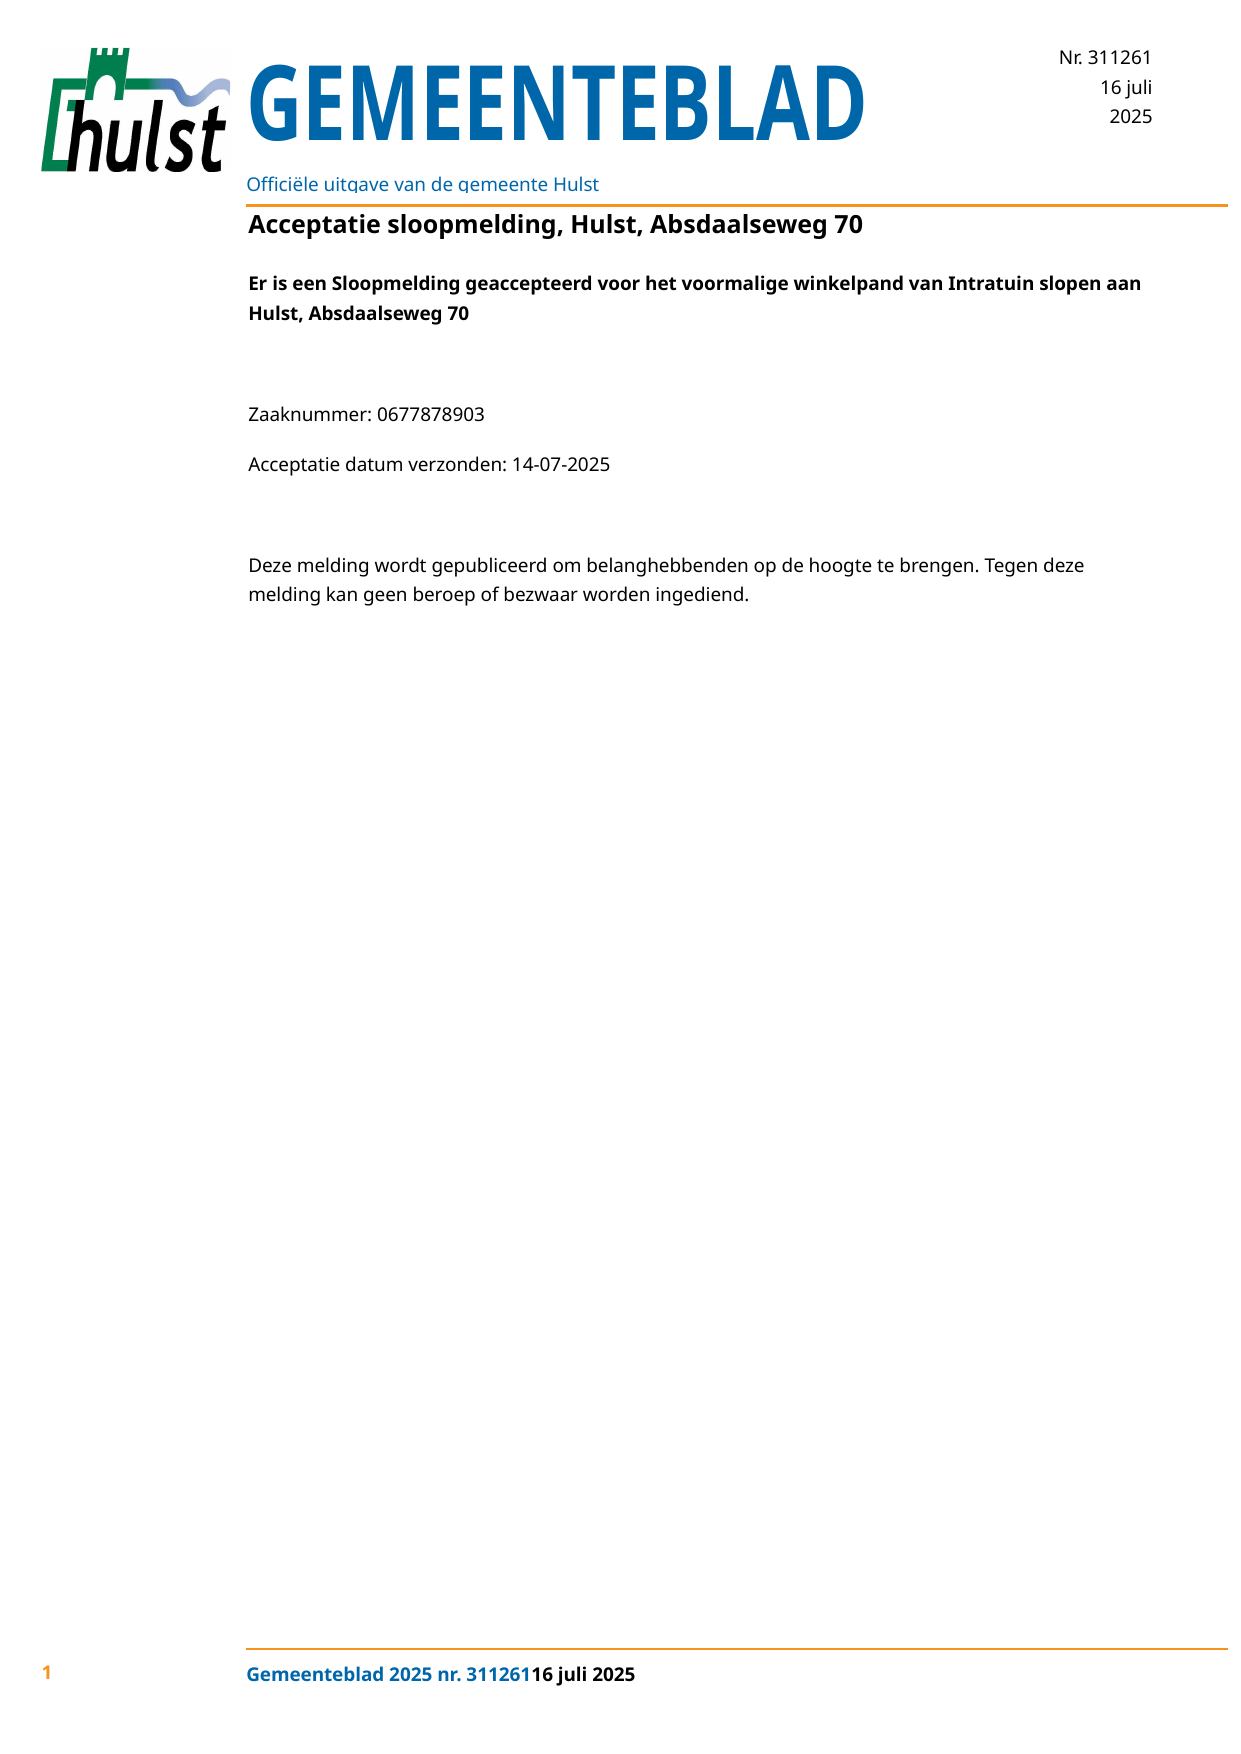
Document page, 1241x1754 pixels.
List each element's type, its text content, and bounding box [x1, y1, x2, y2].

text Deze melding wordt gepubliceerd om belanghebbenden op de hoogte te brengen. Tegen deze melding kan geen beroep of bezwaar worden ingediend. [248, 552, 1152, 607]
text Er is een Sloopmelding geaccepteerd voor het voormalige winkelpand van Intratuin slopen aan Hulst, Absdaalseweg 70 [248, 270, 1152, 326]
text Zaaknummer: 0677878903 [248, 401, 1152, 426]
text Acceptatie sloopmelding, Hulst, Absdaalseweg 70 [248, 207, 1152, 241]
text Acceptatie datum verzonden: 14-07-2025 [248, 451, 1152, 477]
picture [41, 47, 231, 172]
